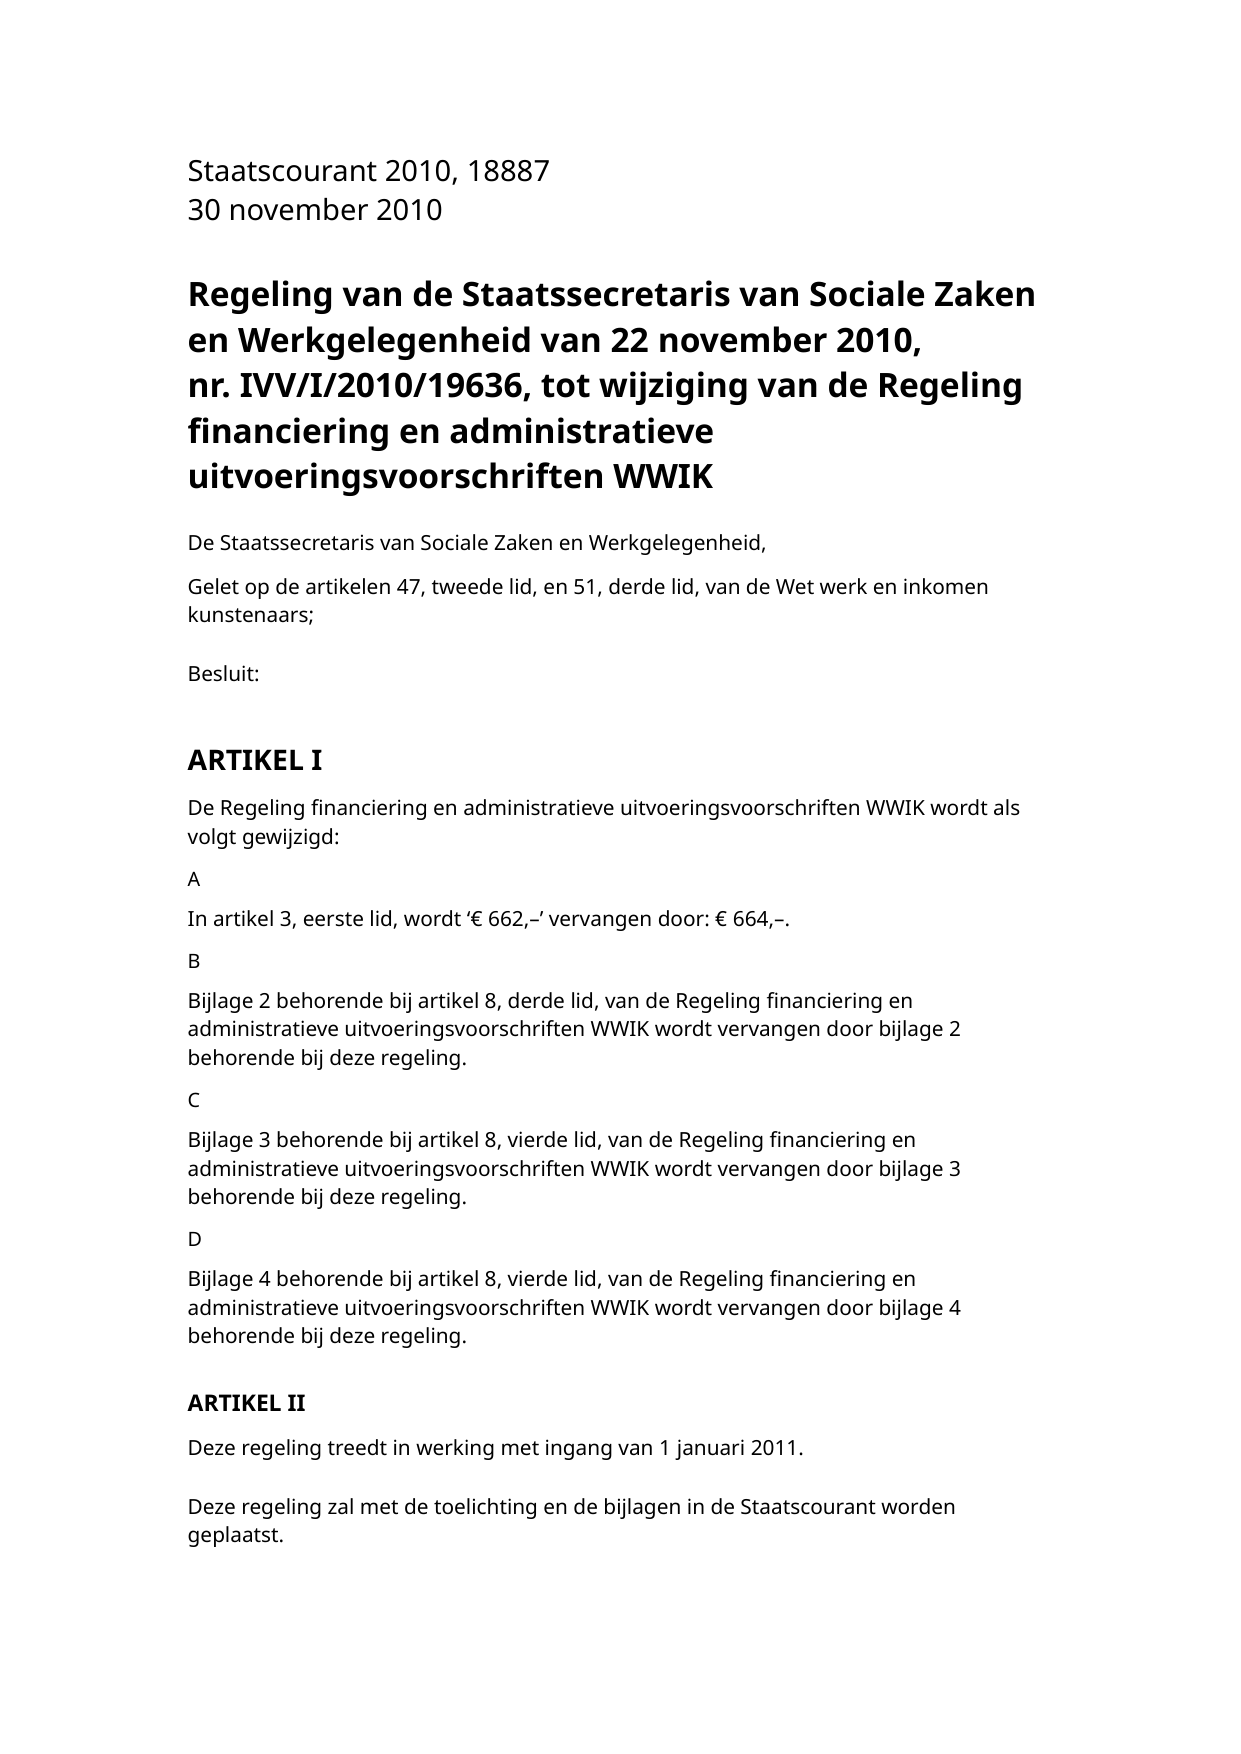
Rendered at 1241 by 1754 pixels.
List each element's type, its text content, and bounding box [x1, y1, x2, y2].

text In artikel 3, eerste lid, wordt ‘€ 662,–’ vervangen door: € 664,–. [187, 904, 1053, 932]
text Bijlage 2 behorende bij artikel 8, derde lid, van de Regeling financiering en administratieve uitvoeringsvoorschriften WWIK wordt vervangen door bijlage 2 behorende bij deze regeling. [187, 986, 1053, 1071]
text Bijlage 4 behorende bij artikel 8, vierde lid, van de Regeling financiering en administratieve uitvoeringsvoorschriften WWIK wordt vervangen door bijlage 4 behorende bij deze regeling. [187, 1264, 1053, 1349]
text D [187, 1226, 1053, 1252]
text B [187, 947, 1053, 974]
text Deze regeling zal met de toelichting en de bijlagen in de Staatscourant worden geplaatst. [187, 1492, 1053, 1549]
text De Regeling financiering en administratieve uitvoeringsvoorschriften WWIK wordt als volgt gewijzigd: [187, 793, 1053, 850]
text Deze regeling treedt in werking met ingang van 1 januari 2011. [187, 1433, 1053, 1462]
text Bijlage 3 behorende bij artikel 8, vierde lid, van de Regeling financiering en administratieve uitvoeringsvoorschriften WWIK wordt vervangen door bijlage 3 behorende bij deze regeling. [187, 1125, 1053, 1211]
text Gelet op de artikelen 47, tweede lid, en 51, derde lid, van de Wet werk en inkomen kunstenaars; [187, 572, 1053, 629]
text Staatscourant 2010, 18887 [187, 150, 1053, 190]
subtitle Regeling van de Staatssecretaris van Sociale Zaken en Werkgelegenheid van 22 november 2010, nr. IVV/I/2010/19636, tot wijziging van de Regeling financiering en administratieve uitvoeringsvoorschriften WWIK [187, 271, 1053, 498]
text De Staatssecretaris van Sociale Zaken en Werkgelegenheid, [187, 528, 1053, 557]
text Besluit: [187, 659, 1053, 687]
subtitle ARTIKEL II [187, 1387, 1053, 1418]
subtitle ARTIKEL I [187, 740, 1053, 778]
text A [187, 865, 1053, 892]
text 30 november 2010 [187, 190, 1053, 229]
text C [187, 1086, 1053, 1113]
